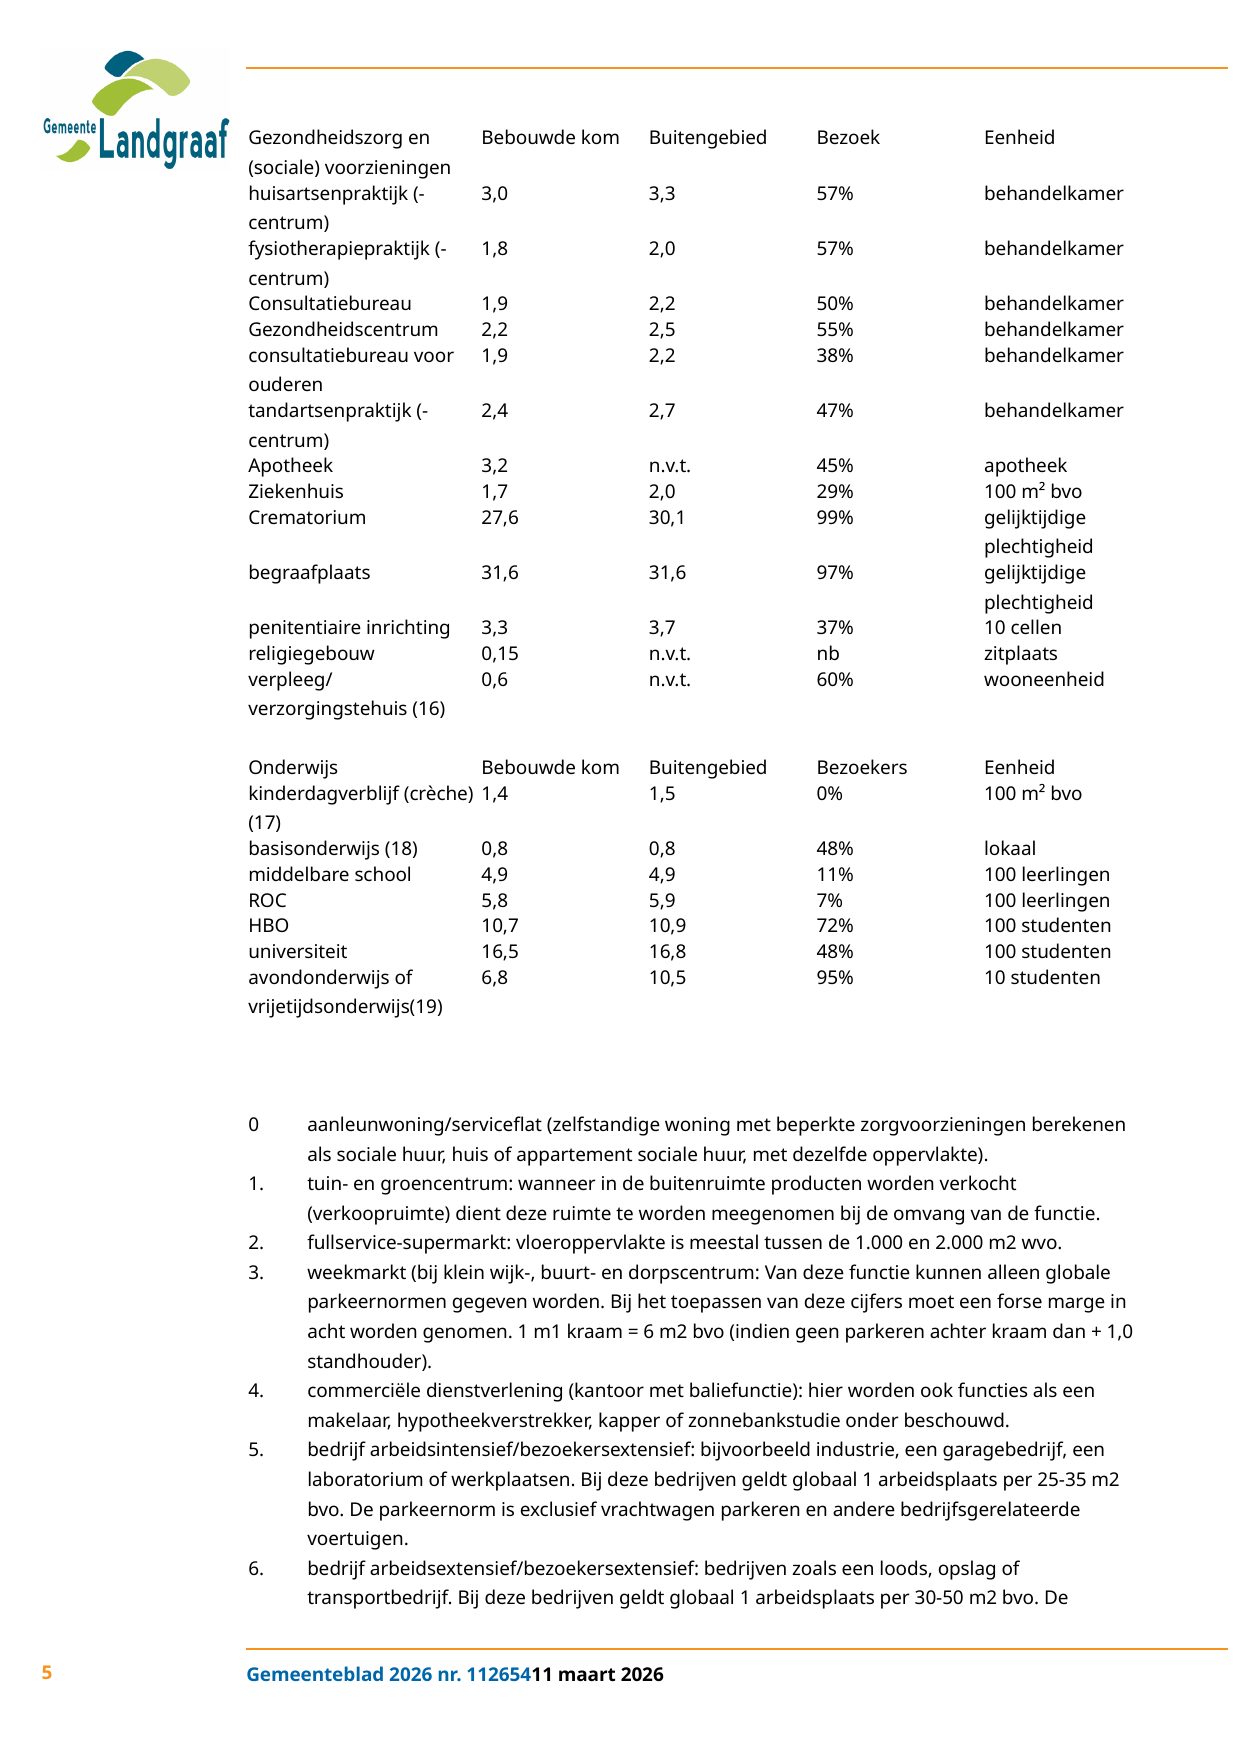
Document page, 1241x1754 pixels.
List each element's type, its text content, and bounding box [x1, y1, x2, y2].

table_cell 4,9 [481, 861, 649, 887]
table_cell 2,2 [649, 342, 816, 397]
table_cell 1,9 [481, 290, 649, 316]
table_cell 100 m² bvo [984, 478, 1152, 504]
table_cell n.v.t. [649, 640, 816, 666]
list tuin- en groencentrum: wanneer in de buitenruimte producten worden verkocht (verkoopruimte) dient deze ruimte te worden meegenomen bij de omvang van de functie. [248, 1170, 1152, 1226]
table_cell 0,8 [649, 835, 816, 861]
table_cell 38% [816, 342, 984, 397]
table_cell ROC [248, 887, 481, 912]
table_cell 1,8 [481, 235, 649, 290]
table_header Buitengebied [649, 754, 816, 780]
table_cell 1,5 [649, 780, 816, 835]
table_cell 100 studenten [984, 938, 1152, 964]
table_cell 10 studenten [984, 964, 1152, 1019]
table_header Bebouwde kom [481, 125, 649, 180]
table_cell 1,4 [481, 780, 649, 835]
list bedrijf arbeidsintensief/bezoekersextensief: bijvoorbeeld industrie, een garagebedrijf, een laboratorium of werkplaatsen. Bij deze bedrijven geldt globaal 1 arbeidsplaats per 25-35 m2 bvo. De parkeernorm is exclusief vrachtwagen parkeren en andere bedrijfsgerelateerde voertuigen. [248, 1437, 1152, 1551]
table_cell 10,7 [481, 913, 649, 938]
table_cell 57% [816, 235, 984, 290]
table_cell 3,2 [481, 453, 649, 478]
table_header Bezoekers [816, 754, 984, 780]
table_cell 1,9 [481, 342, 649, 397]
table_cell penitentiaire inrichting [248, 615, 481, 640]
table_cell fysiotherapiepraktijk (-centrum) [248, 235, 481, 290]
table_cell 2,4 [481, 397, 649, 452]
table_cell Consultatiebureau [248, 290, 481, 316]
table_cell lokaal [984, 835, 1152, 861]
table_cell 6,8 [481, 964, 649, 1019]
table_cell Apotheek [248, 453, 481, 478]
table_cell apotheek [984, 453, 1152, 478]
table_cell 2,7 [649, 397, 816, 452]
table_cell 10,5 [649, 964, 816, 1019]
table_cell 100 leerlingen [984, 887, 1152, 912]
table_cell consultatiebureau voor ouderen [248, 342, 481, 397]
table_cell 31,6 [649, 559, 816, 614]
table_cell 2,0 [649, 235, 816, 290]
table_header Eenheid [984, 125, 1152, 180]
table_cell behandelkamer [984, 290, 1152, 316]
list commerciële dienstverlening (kantoor met baliefunctie): hier worden ook functies als een makelaar, hypotheekverstrekker, kapper of zonnebankstudie onder beschouwd. [248, 1377, 1152, 1433]
table_header Onderwijs [248, 754, 481, 780]
table_cell 60% [816, 666, 984, 721]
table_cell 29% [816, 478, 984, 504]
table_cell 1,7 [481, 478, 649, 504]
table_cell behandelkamer [984, 342, 1152, 397]
table_cell 7% [816, 887, 984, 912]
table_cell 16,5 [481, 938, 649, 964]
table_cell 57% [816, 180, 984, 235]
table_cell 3,3 [481, 615, 649, 640]
table_cell 31,6 [481, 559, 649, 614]
table_cell 27,6 [481, 504, 649, 559]
table_cell behandelkamer [984, 235, 1152, 290]
table_cell 0% [816, 780, 984, 835]
table_cell 3,0 [481, 180, 649, 235]
table_cell gelijktijdige plechtigheid [984, 559, 1152, 614]
table_cell 99% [816, 504, 984, 559]
table_cell 97% [816, 559, 984, 614]
table_cell behandelkamer [984, 180, 1152, 235]
table_cell 48% [816, 938, 984, 964]
table_cell 0,8 [481, 835, 649, 861]
table_cell nb [816, 640, 984, 666]
table_cell 72% [816, 913, 984, 938]
table_cell 50% [816, 290, 984, 316]
table_cell n.v.t. [649, 666, 816, 721]
table_cell 10,9 [649, 913, 816, 938]
table_cell 37% [816, 615, 984, 640]
table_cell avondonderwijs of vrijetijdsonderwijs(19) [248, 964, 481, 1019]
table_cell tandartsenpraktijk (-centrum) [248, 397, 481, 452]
table_cell wooneenheid [984, 666, 1152, 721]
table_cell 47% [816, 397, 984, 452]
table_cell basisonderwijs (18) [248, 835, 481, 861]
table_cell middelbare school [248, 861, 481, 887]
table_header Buitengebied [649, 125, 816, 180]
list bedrijf arbeidsextensief/bezoekersextensief: bedrijven zoals een loods, opslag of transportbedrijf. Bij deze bedrijven geldt globaal 1 arbeidsplaats per 30-50 m2 bvo. De [248, 1555, 1152, 1610]
table_cell behandelkamer [984, 316, 1152, 342]
table_cell 16,8 [649, 938, 816, 964]
table_cell 4,9 [649, 861, 816, 887]
table_cell 0,15 [481, 640, 649, 666]
table_header Eenheid [984, 754, 1152, 780]
table_cell 2,5 [649, 316, 816, 342]
table_cell 30,1 [649, 504, 816, 559]
table_cell n.v.t. [649, 453, 816, 478]
list aanleunwoning/serviceflat (zelfstandige woning met beperkte zorgvoorzieningen berekenen als sociale huur, huis of appartement sociale huur, met dezelfde oppervlakte). [248, 1111, 1152, 1167]
table_cell 3,7 [649, 615, 816, 640]
list fullservice-supermarkt: vloeroppervlakte is meestal tussen de 1.000 en 2.000 m2 wvo. [248, 1229, 1152, 1255]
table_cell verpleeg/verzorgingstehuis (16) [248, 666, 481, 721]
table_cell 2,0 [649, 478, 816, 504]
table_cell 48% [816, 835, 984, 861]
table_cell 2,2 [649, 290, 816, 316]
table_cell zitplaats [984, 640, 1152, 666]
table_cell religiegebouw [248, 640, 481, 666]
table_cell behandelkamer [984, 397, 1152, 452]
table_header Gezondheidszorg en (sociale) voorzieningen [248, 125, 481, 180]
table_cell 55% [816, 316, 984, 342]
table_cell huisartsenpraktijk (-centrum) [248, 180, 481, 235]
list weekmarkt (bij klein wijk-, buurt- en dorpscentrum: Van deze functie kunnen alleen globale parkeernormen gegeven worden. Bij het toepassen van deze cijfers moet een forse marge in acht worden genomen. 1 m1 kraam = 6 m2 bvo (indien geen parkeren achter kraam dan + 1,0 standhouder). [248, 1259, 1152, 1374]
table_header Bebouwde kom [481, 754, 649, 780]
table_cell 5,9 [649, 887, 816, 912]
table_cell HBO [248, 913, 481, 938]
table_cell universiteit [248, 938, 481, 964]
table_cell 100 studenten [984, 913, 1152, 938]
table_cell 100 leerlingen [984, 861, 1152, 887]
table_cell 5,8 [481, 887, 649, 912]
table_cell 3,3 [649, 180, 816, 235]
table_cell 11% [816, 861, 984, 887]
table_cell 100 m² bvo [984, 780, 1152, 835]
table_cell 0,6 [481, 666, 649, 721]
table_header Bezoek [816, 125, 984, 180]
table_cell 95% [816, 964, 984, 1019]
table_cell 2,2 [481, 316, 649, 342]
picture [41, 47, 231, 172]
table_cell begraafplaats [248, 559, 481, 614]
table_cell 45% [816, 453, 984, 478]
table_cell gelijktijdige plechtigheid [984, 504, 1152, 559]
table_cell Ziekenhuis [248, 478, 481, 504]
table_cell kinderdagverblijf (crèche) (17) [248, 780, 481, 835]
table_cell 10 cellen [984, 615, 1152, 640]
table_cell Crematorium [248, 504, 481, 559]
table_cell Gezondheidscentrum [248, 316, 481, 342]
